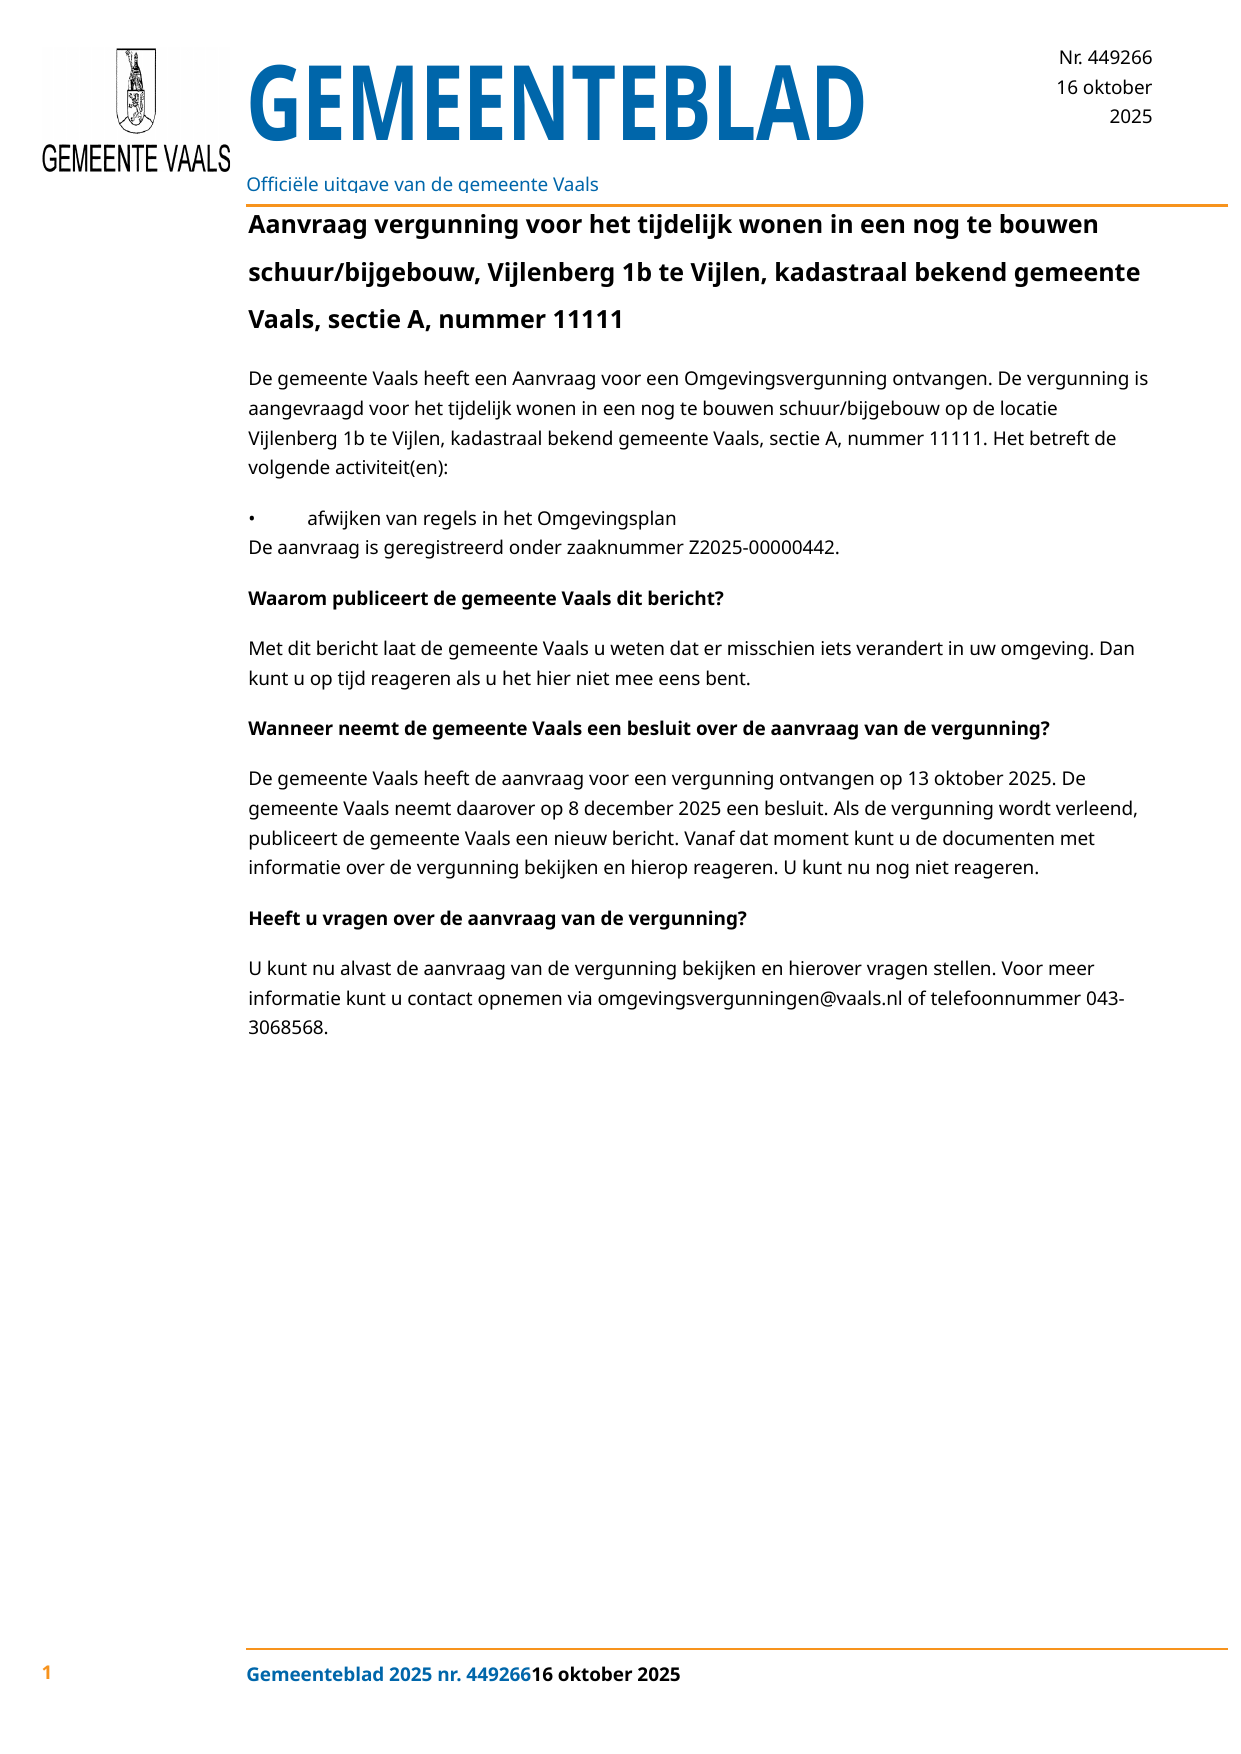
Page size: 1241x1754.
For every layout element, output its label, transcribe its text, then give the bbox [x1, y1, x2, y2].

text Wanneer neemt de gemeente Vaals een besluit over de aanvraag van de vergunning? [248, 715, 1152, 741]
text Heeft u vragen over de aanvraag van de vergunning? [248, 905, 1152, 930]
list afwijken van regels in het Omgevingsplan [248, 505, 1152, 530]
text Waarom publiceert de gemeente Vaals dit bericht? [248, 585, 1152, 610]
text Met dit bericht laat de gemeente Vaals u weten dat er misschien iets verandert in uw omgeving. Dan kunt u op tijd reageren als u het hier niet mee eens bent. [248, 635, 1152, 690]
text Aanvraag vergunning voor het tijdelijk wonen in een nog te bouwen schuur/bijgebouw, Vijlenberg 1b te Vijlen, kadastraal bekend gemeente Vaals, sectie A, nummer 11111 [248, 207, 1152, 336]
picture [41, 47, 231, 172]
text De aanvraag is geregistreerd onder zaaknummer Z2025-00000442. [248, 534, 1152, 560]
text De gemeente Vaals heeft een Aanvraag voor een Omgevingsvergunning ontvangen. De vergunning is aangevraagd voor het tijdelijk wonen in een nog te bouwen schuur/bijgebouw op de locatie Vijlenberg 1b te Vijlen, kadastraal bekend gemeente Vaals, sectie A, nummer 11111. Het betreft de volgende activiteit(en): [248, 366, 1152, 480]
text De gemeente Vaals heeft de aanvraag voor een vergunning ontvangen op 13 oktober 2025. De gemeente Vaals neemt daarover op 8 december 2025 een besluit. Als de vergunning wordt verleend, publiceert de gemeente Vaals een nieuw bericht. Vanaf dat moment kunt u de documenten met informatie over de vergunning bekijken en hierop reageren. U kunt nu nog niet reageren. [248, 766, 1152, 880]
text U kunt nu alvast de aanvraag van de vergunning bekijken en hierover vragen stellen. Voor meer informatie kunt u contact opnemen via omgevingsvergunningen@vaals.nl of telefoonnummer 043-3068568. [248, 955, 1152, 1040]
